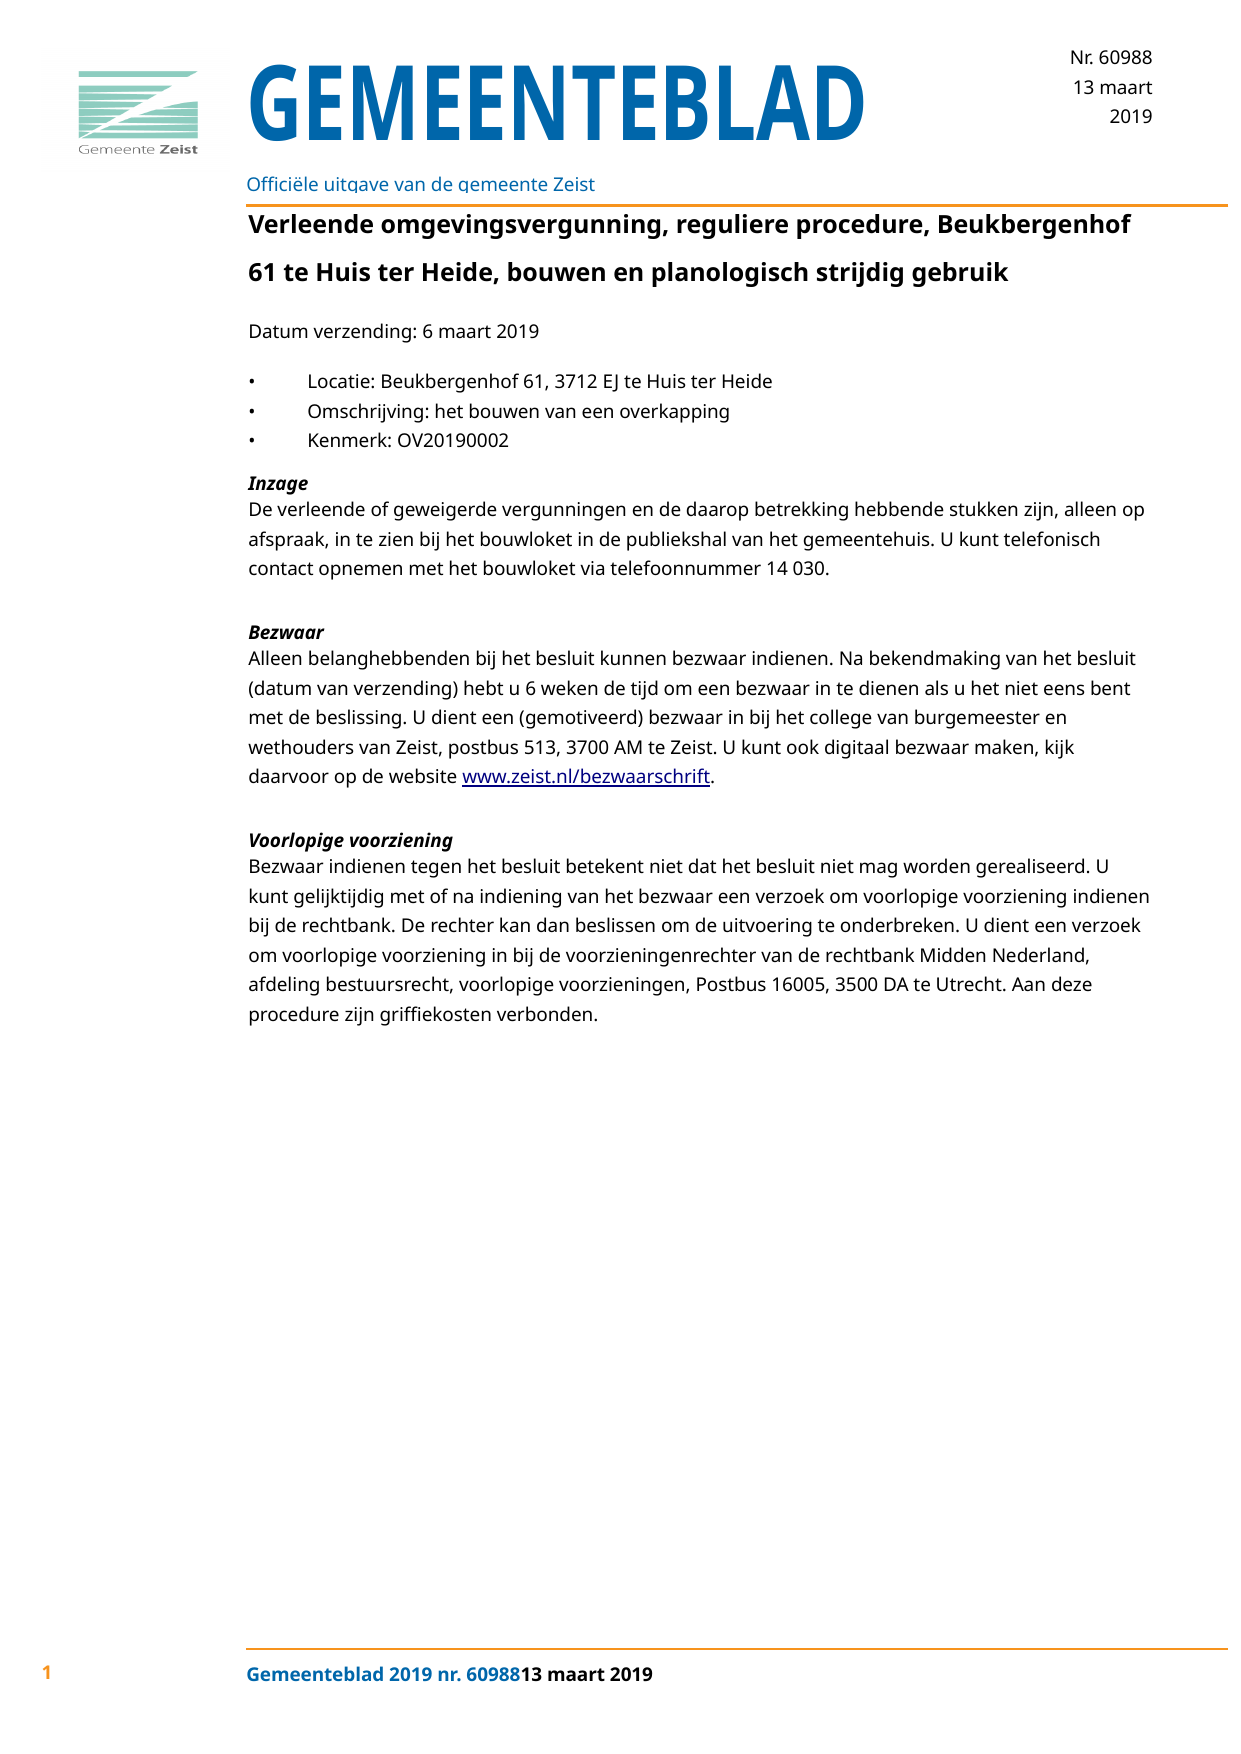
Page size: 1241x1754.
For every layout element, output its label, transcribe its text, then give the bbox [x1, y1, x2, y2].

text Datum verzending: 6 maart 2019 [248, 318, 1152, 344]
list Locatie: Beukbergenhof 61, 3712 EJ te Huis ter Heide [248, 368, 1152, 394]
text Voorlopige voorziening [248, 827, 1152, 853]
text Inzage [248, 471, 1152, 496]
text Bezwaar [248, 619, 1152, 645]
text Alleen belanghebbenden bij het besluit kunnen bezwaar indienen. Na bekendmaking van het besluit (datum van verzending) hebt u 6 weken de tijd om een bezwaar in te dienen als u het niet eens bent met de beslissing. U dient een (gemotiveerd) bezwaar in bij het college van burgemeester en wethouders van Zeist, postbus 513, 3700 AM te Zeist. U kunt ook digitaal bezwaar maken, kijk daarvoor op de website www.zeist.nl/bezwaarschrift. [248, 645, 1152, 789]
picture [41, 47, 231, 172]
list Omschrijving: het bouwen van een overkapping [248, 398, 1152, 424]
text De verleende of geweigerde vergunningen en de daarop betrekking hebbende stukken zijn, alleen op afspraak, in te zien bij het bouwloket in de publiekshal van het gemeentehuis. U kunt telefonisch contact opnemen met het bouwloket via telefoonnummer 14 030. [248, 496, 1152, 581]
text Verleende omgevingsvergunning, reguliere procedure, Beukbergenhof 61 te Huis ter Heide, bouwen en planologisch strijdig gebruik [248, 207, 1152, 288]
list Kenmerk: OV20190002 [248, 427, 1152, 453]
text Bezwaar indienen tegen het besluit betekent niet dat het besluit niet mag worden gerealiseerd. U kunt gelijktijdig met of na indiening van het bezwaar een verzoek om voorlopige voorziening indienen bij de rechtbank. De rechter kan dan beslissen om de uitvoering te onderbreken. U dient een verzoek om voorlopige voorziening in bij de voorzieningenrechter van de rechtbank Midden Nederland, afdeling bestuursrecht, voorlopige voorzieningen, Postbus 16005, 3500 DA te Utrecht. Aan deze procedure zijn griffiekosten verbonden. [248, 853, 1152, 1027]
